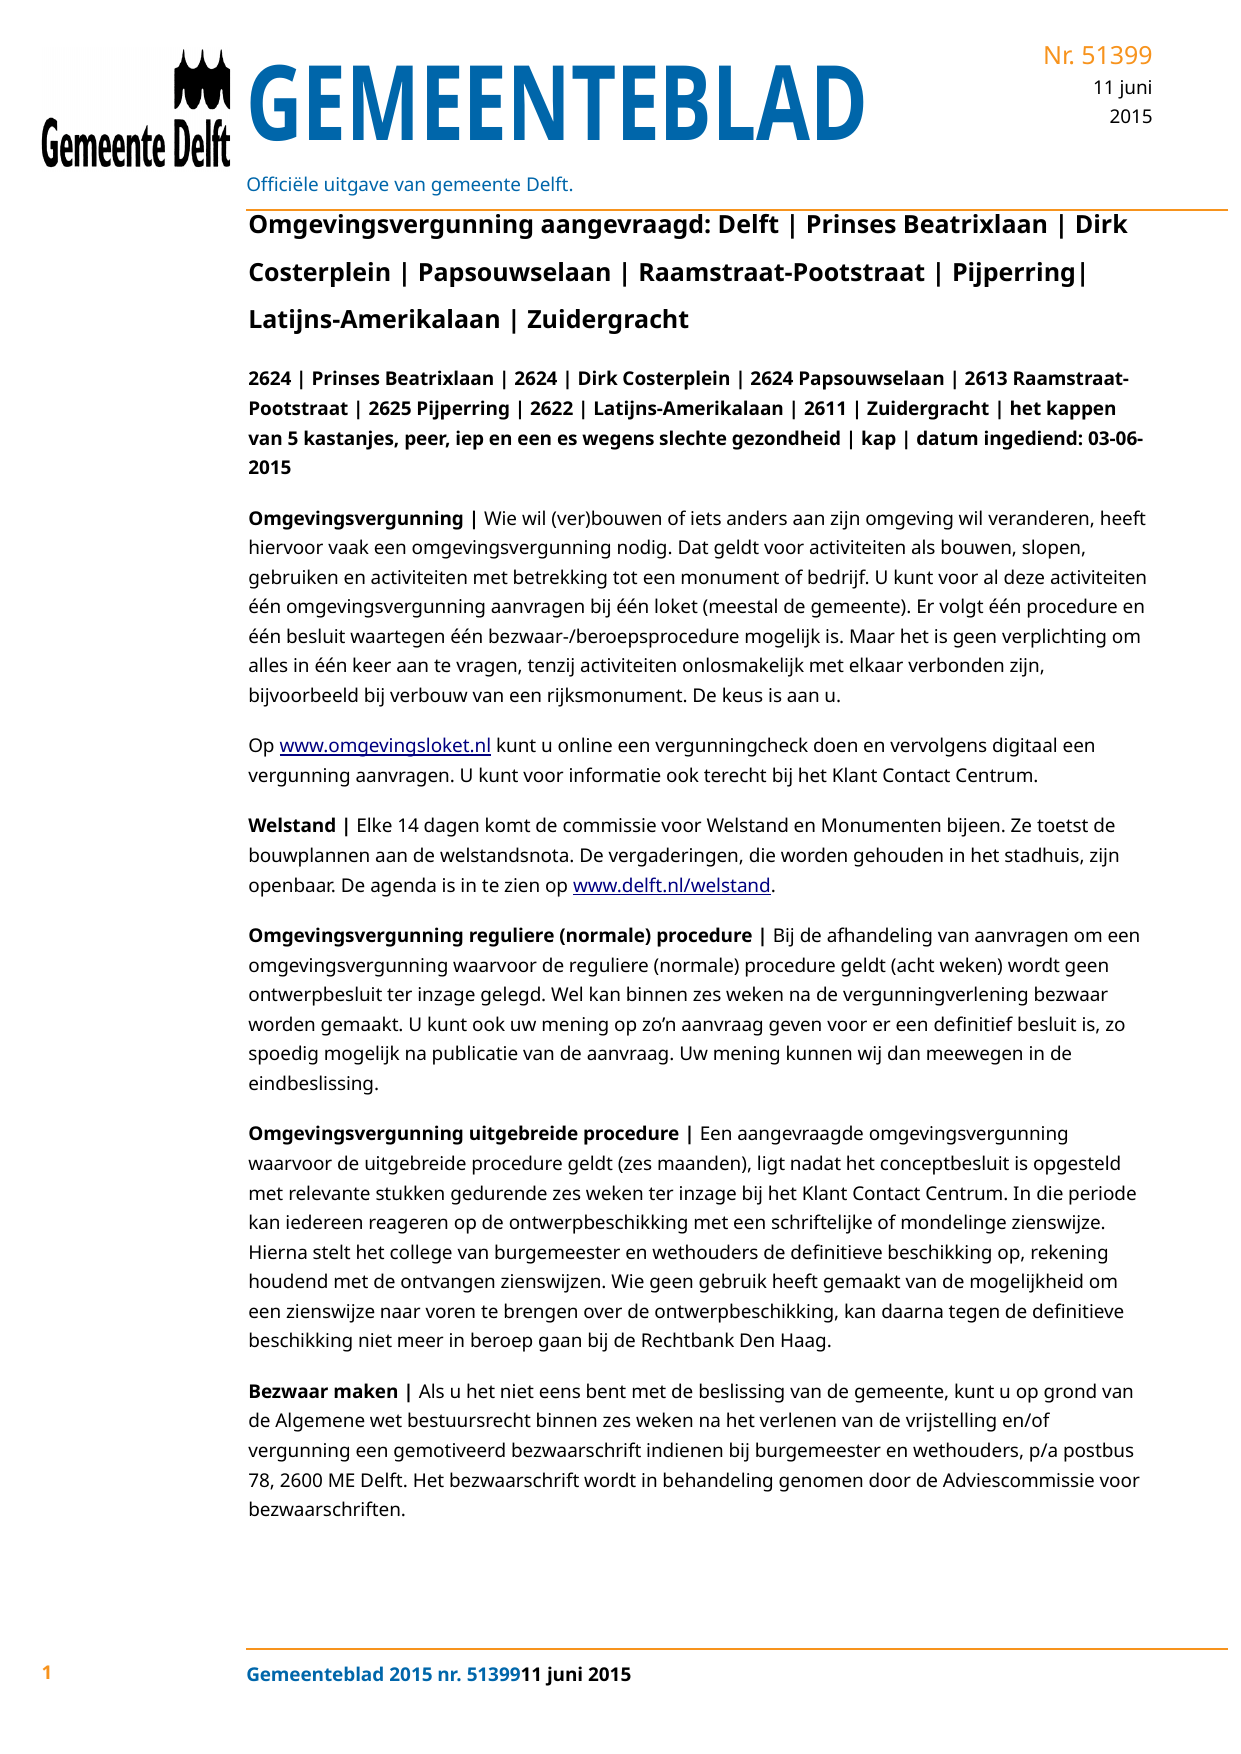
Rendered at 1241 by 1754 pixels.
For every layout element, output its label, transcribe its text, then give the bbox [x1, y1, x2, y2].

text Bezwaar maken | Als u het niet eens bent met de beslissing van de gemeente, kunt u op grond van de Algemene wet bestuursrecht binnen zes weken na het verlenen van de vrijstelling en/of vergunning een gemotiveerd bezwaarschrift indienen bij burgemeester en wethouders, p/a postbus 78, 2600 ME Delft. Het bezwaarschrift wordt in behandeling genomen door de Adviescommissie voor bezwaarschriften. [248, 1378, 1152, 1522]
text Welstand | Elke 14 dagen komt de commissie voor Welstand en Monumenten bijeen. Ze toetst de bouwplannen aan de welstandsnota. De vergaderingen, die worden gehouden in het stadhuis, zijn openbaar. De agenda is in te zien op www.delft.nl/welstand. [248, 813, 1152, 897]
text Omgevingsvergunning aangevraagd: Delft | Prinses Beatrixlaan | Dirk Costerplein | Papsouwselaan | Raamstraat-Pootstraat | Pijperring| Latijns-Amerikalaan | Zuidergracht [248, 211, 1152, 336]
text Omgevingsvergunning reguliere (normale) procedure | Bij de afhandeling van aanvragen om een omgevingsvergunning waarvoor de reguliere (normale) procedure geldt (acht weken) wordt geen ontwerpbesluit ter inzage gelegd. Wel kan binnen zes weken na de vergunningverlening bezwaar worden gemaakt. U kunt ook uw mening op zo’n aanvraag geven voor er een definitief besluit is, zo spoedig mogelijk na publicatie van de aanvraag. Uw mening kunnen wij dan meewegen in de eindbeslissing. [248, 922, 1152, 1096]
text Omgevingsvergunning | Wie wil (ver)bouwen of iets anders aan zijn omgeving wil veranderen, heeft hiervoor vaak een omgevingsvergunning nodig. Dat geldt voor activiteiten als bouwen, slopen, gebruiken en activiteiten met betrekking tot een monument of bedrijf. U kunt voor al deze activiteiten één omgevingsvergunning aanvragen bij één loket (meestal de gemeente). Er volgt één procedure en één besluit waartegen één bezwaar-/beroepsprocedure mogelijk is. Maar het is geen verplichting om alles in één keer aan te vragen, tenzij activiteiten onlosmakelijk met elkaar verbonden zijn, bijvoorbeeld bij verbouw van een rijksmonument. De keus is aan u. [248, 505, 1152, 708]
text Op www.omgevingsloket.nl kunt u online een vergunningcheck doen en vervolgens digitaal een vergunning aanvragen. U kunt voor informatie ook terecht bij het Klant Contact Centrum. [248, 733, 1152, 788]
text 2624 | Prinses Beatrixlaan | 2624 | Dirk Costerplein | 2624 Papsouwselaan | 2613 Raamstraat-Pootstraat | 2625 Pijperring | 2622 | Latijns-Amerikalaan | 2611 | Zuidergracht | het kappen van 5 kastanjes, peer, iep en een es wegens slechte gezondheid | kap | datum ingediend: 03-06-2015 [248, 366, 1152, 480]
text Omgevingsvergunning uitgebreide procedure | Een aangevraagde omgevingsvergunning waarvoor de uitgebreide procedure geldt (zes maanden), ligt nadat het conceptbesluit is opgesteld met relevante stukken gedurende zes weken ter inzage bij het Klant Contact Centrum. In die periode kan iedereen reageren op de ontwerpbeschikking met een schriftelijke of mondelinge zienswijze. Hierna stelt het college van burgemeester en wethouders de definitieve beschikking op, rekening houdend met de ontvangen zienswijzen. Wie geen gebruik heeft gemaakt van de mogelijkheid om een zienswijze naar voren te brengen over de ontwerpbeschikking, kan daarna tegen de definitieve beschikking niet meer in beroep gaan bij de Rechtbank Den Haag. [248, 1121, 1152, 1353]
picture [41, 47, 231, 172]
